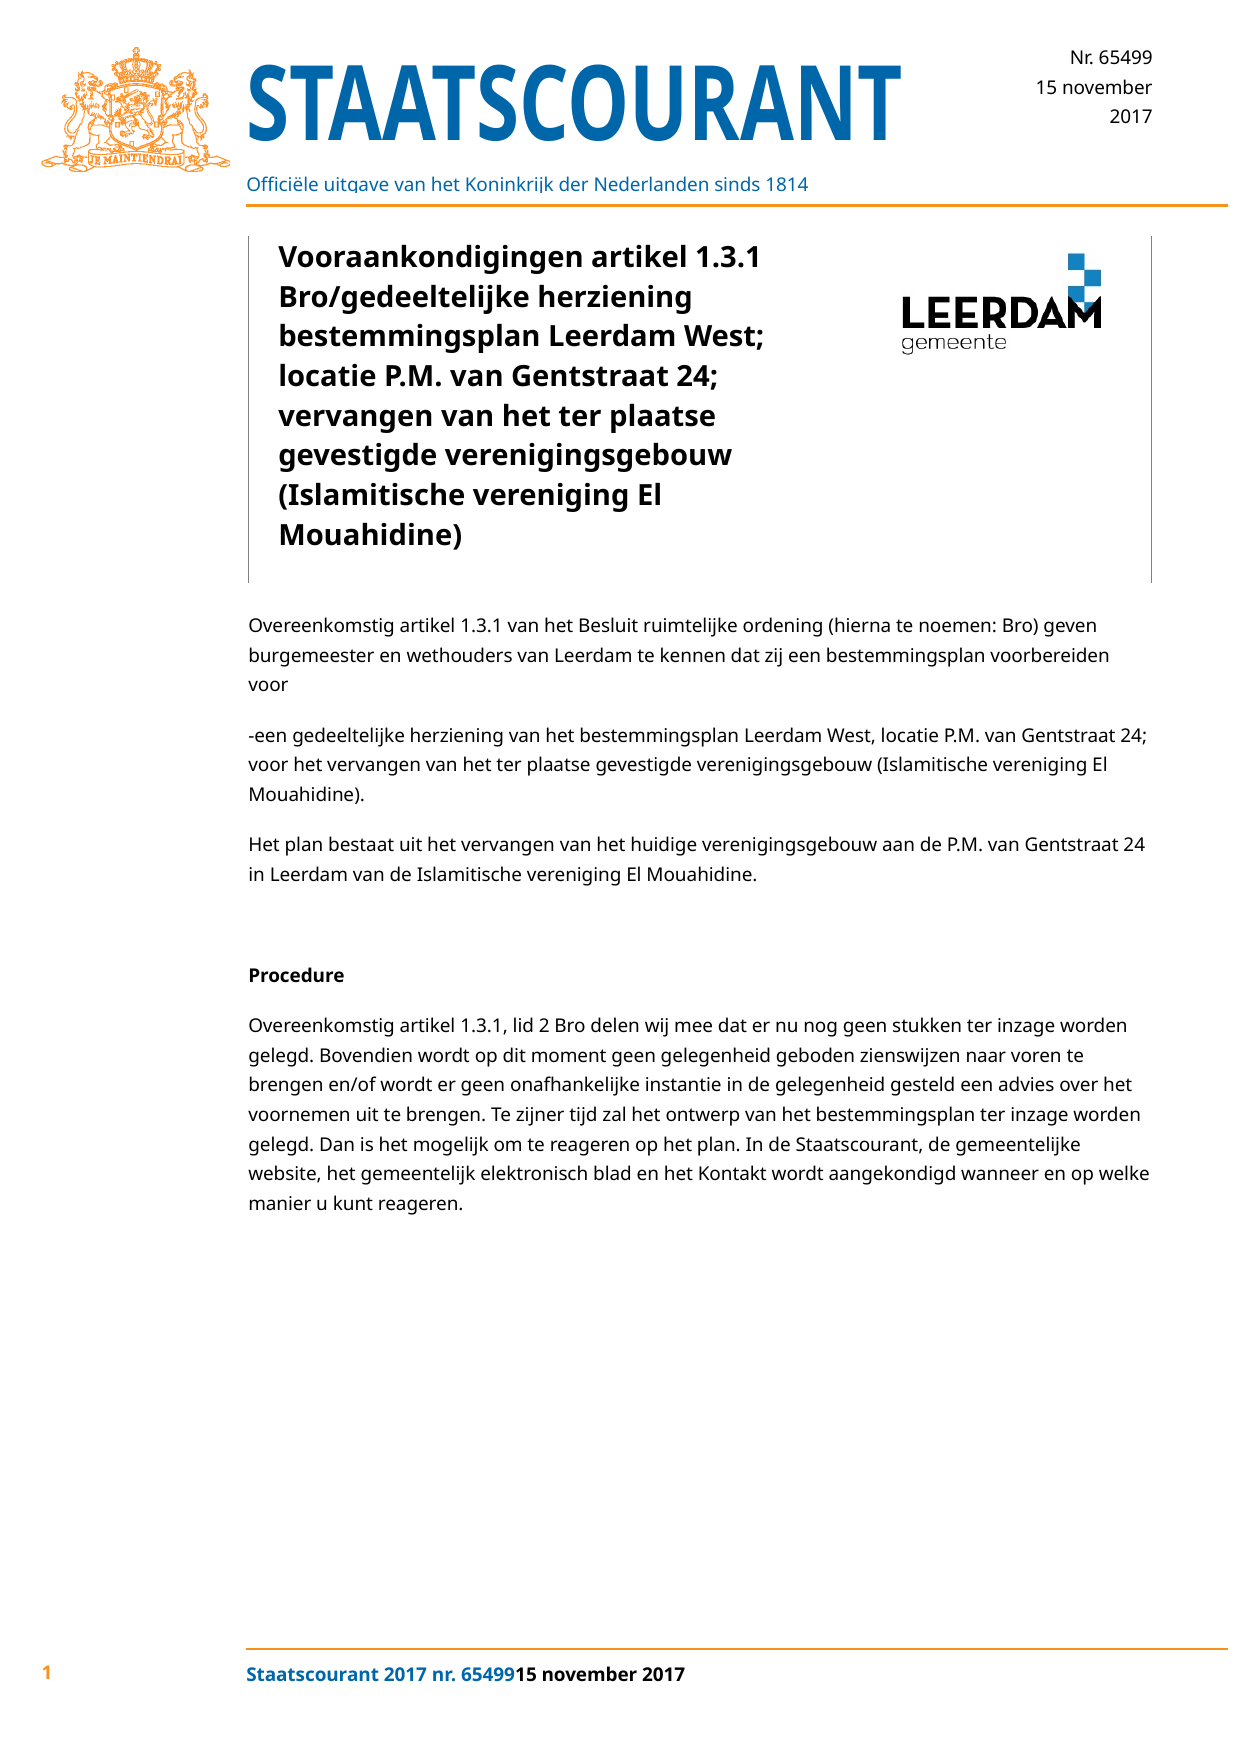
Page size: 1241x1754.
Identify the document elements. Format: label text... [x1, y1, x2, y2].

text Procedure [248, 962, 1152, 988]
text Overeenkomstig artikel 1.3.1, lid 2 Bro delen wij mee dat er nu nog geen stukken ter inzage worden gelegd. Bovendien wordt op dit moment geen gelegenheid geboden zienswijzen naar voren te brengen en/of wordt er geen onafhankelijke instantie in de gelegenheid gesteld een advies over het voornemen uit te brengen. Te zijner tijd zal het ontwerp van het bestemmingsplan ter inzage worden gelegd. Dan is het mogelijk om te reageren op het plan. In de Staatscourant, de gemeentelijke website, het gemeentelijk elektronisch blad en het Kontakt wordt aangekondigd wanneer en op welke manier u kunt reageren. [248, 1012, 1152, 1216]
text Overeenkomstig artikel 1.3.1 van het Besluit ruimtelijke ordening (hierna te noemen: Bro) geven burgemeester en wethouders van Leerdam te kennen dat zij een bestemmingsplan voorbereiden voor [248, 612, 1152, 697]
text -een gedeeltelijke herziening van het bestemmingsplan Leerdam West, locatie P.M. van Gentstraat 24; voor het vervangen van het ter plaatse gevestigde verenigingsgebouw (Islamitische vereniging El Mouahidine). [248, 722, 1152, 807]
picture [882, 236, 1119, 374]
table_header Vooraankondigingen artikel 1.3.1 Bro/gedeeltelijke herziening bestemmingsplan Leerdam West; locatie P.M. van Gentstraat 24; vervangen van het ter plaatse gevestigde verenigingsgebouw (Islamitische vereniging El Mouahidine) [249, 236, 850, 583]
table_header [850, 236, 1151, 583]
picture [41, 47, 231, 172]
text Het plan bestaat uit het vervangen van het huidige verenigingsgebouw aan de P.M. van Gentstraat 24 in Leerdam van de Islamitische vereniging El Mouahidine. [248, 832, 1152, 887]
